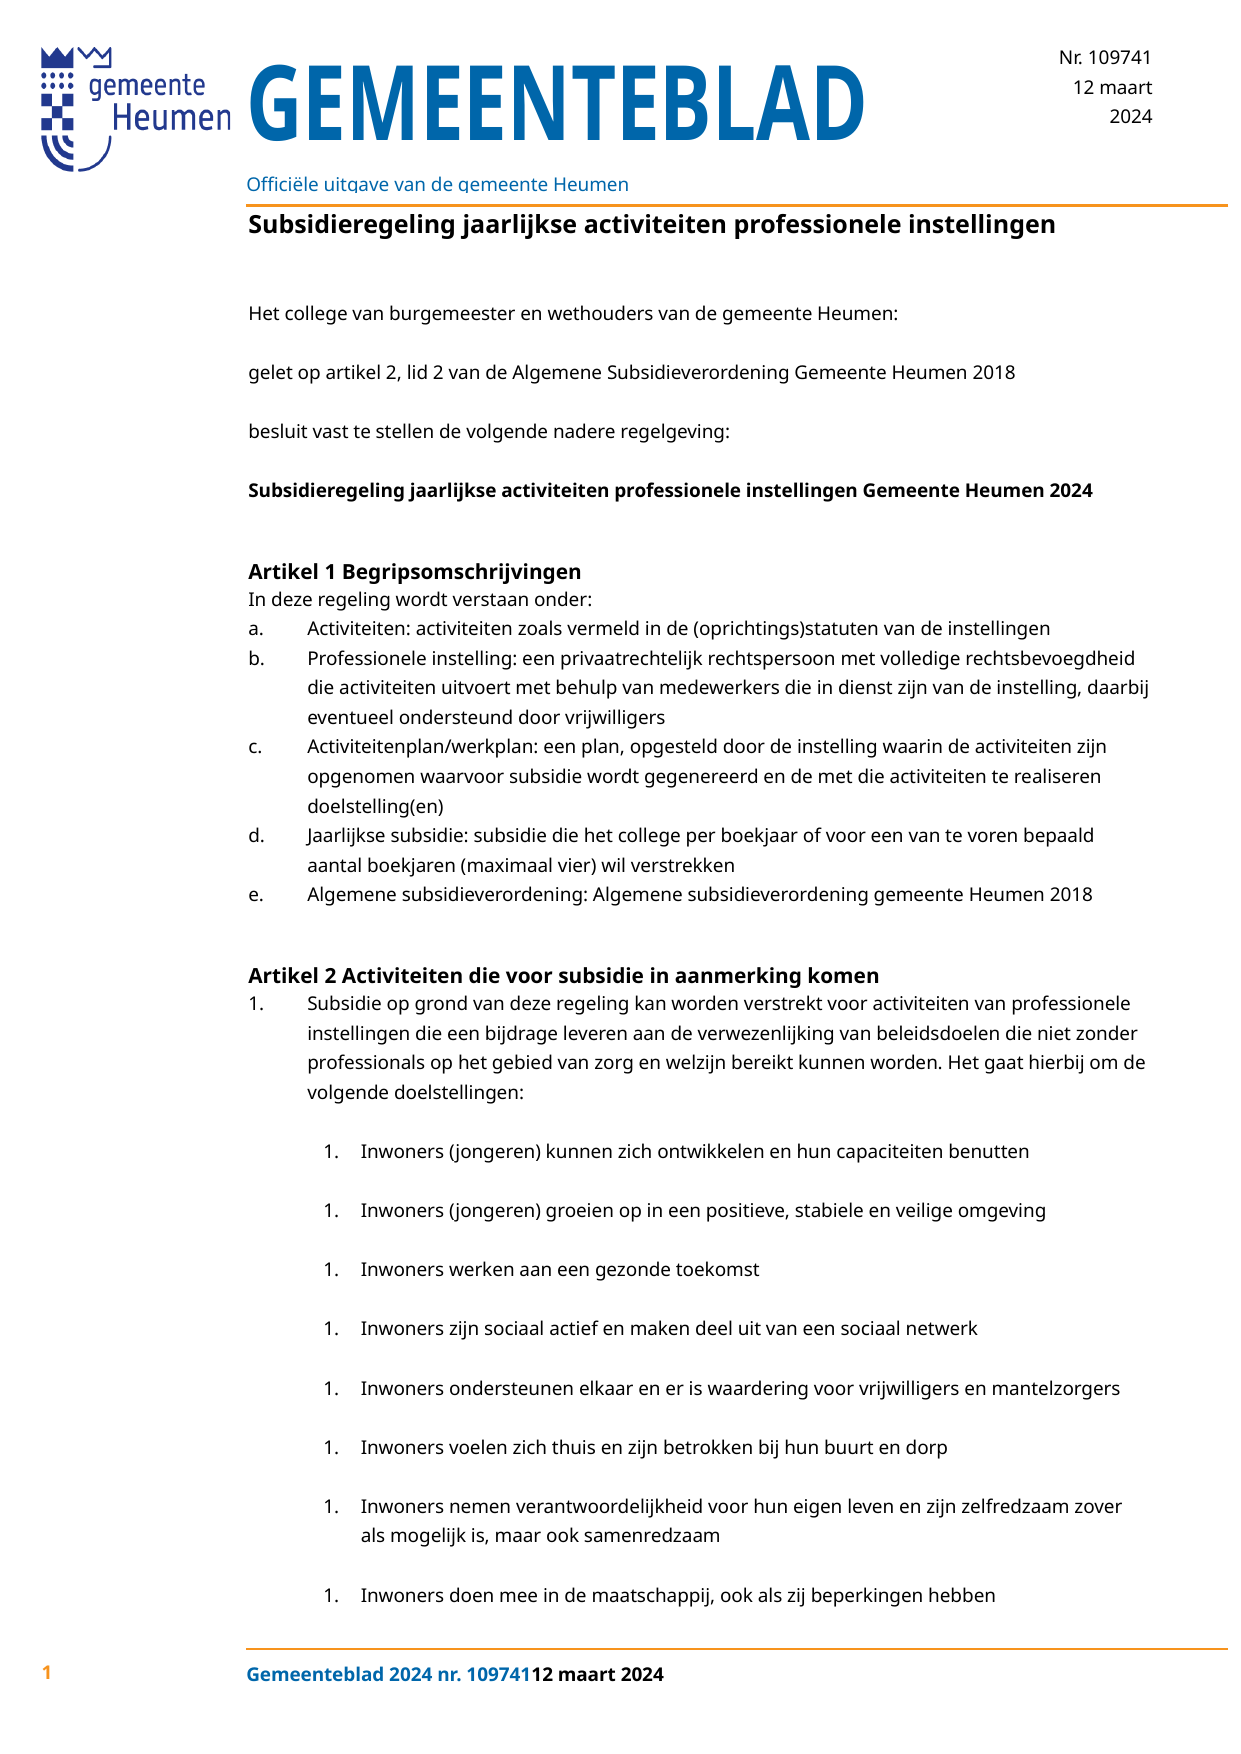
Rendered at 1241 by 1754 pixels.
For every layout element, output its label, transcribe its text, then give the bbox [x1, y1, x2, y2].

list Inwoners werken aan een gezonde toekomst [323, 1256, 1152, 1282]
list Inwoners (jongeren) kunnen zich ontwikkelen en hun capaciteiten benutten [323, 1138, 1152, 1164]
list Activiteiten: activiteiten zoals vermeld in de (oprichtings)statuten van de instellingen [248, 615, 1152, 641]
text gelet op artikel 2, lid 2 van de Algemene Subsidieverordening Gemeente Heumen 2018 [248, 359, 1152, 385]
list Activiteitenplan/werkplan: een plan, opgesteld door de instelling waarin de activiteiten zijn opgenomen waarvoor subsidie wordt gegenereerd en de met die activiteiten te realiseren doelstelling(en) [248, 734, 1152, 819]
list Inwoners nemen verantwoordelijkheid voor hun eigen leven en zijn zelfredzaam zover als mogelijk is, maar ook samenredzaam [323, 1493, 1152, 1548]
text Artikel 2 Activiteiten die voor subsidie in aanmerking komen [248, 962, 1152, 990]
text Artikel 1 Begripsomschrijvingen [248, 557, 1152, 586]
text besluit vast te stellen de volgende nadere regelgeving: [248, 418, 1152, 444]
list Jaarlijkse subsidie: subsidie die het college per boekjaar of voor een van te voren bepaald aantal boekjaren (maximaal vier) wil verstrekken [248, 822, 1152, 878]
list Inwoners doen mee in de maatschappij, ook als zij beperkingen hebben [323, 1582, 1152, 1607]
list Inwoners ondersteunen elkaar en er is waardering voor vrijwilligers en mantelzorgers [323, 1375, 1152, 1400]
text In deze regeling wordt verstaan onder: [248, 586, 1152, 612]
text Subsidieregeling jaarlijkse activiteiten professionele instellingen Gemeente Heumen 2024 [248, 477, 1152, 503]
list Professionele instelling: een privaatrechtelijk rechtspersoon met volledige rechtsbevoegdheid die activiteiten uitvoert met behulp van medewerkers die in dienst zijn van de instelling, daarbij eventueel ondersteund door vrijwilligers [248, 645, 1152, 730]
text Het college van burgemeester en wethouders van de gemeente Heumen: [248, 300, 1152, 326]
list Algemene subsidieverordening: Algemene subsidieverordening gemeente Heumen 2018 [248, 882, 1152, 907]
list Inwoners zijn sociaal actief en maken deel uit van een sociaal netwerk [323, 1316, 1152, 1341]
list Inwoners (jongeren) groeien op in een positieve, stabiele en veilige omgeving [323, 1197, 1152, 1223]
list Subsidie op grond van deze regeling kan worden verstrekt voor activiteiten van professionele instellingen die een bijdrage leveren aan de verwezenlijking van beleidsdoelen die niet zonder professionals op het gebied van zorg en welzijn bereikt kunnen worden. Het gaat hierbij om de volgende doelstellingen: [248, 990, 1152, 1104]
text Subsidieregeling jaarlijkse activiteiten professionele instellingen [248, 207, 1152, 241]
list Inwoners voelen zich thuis en zijn betrokken bij hun buurt en dorp [323, 1434, 1152, 1459]
picture [41, 47, 231, 172]
